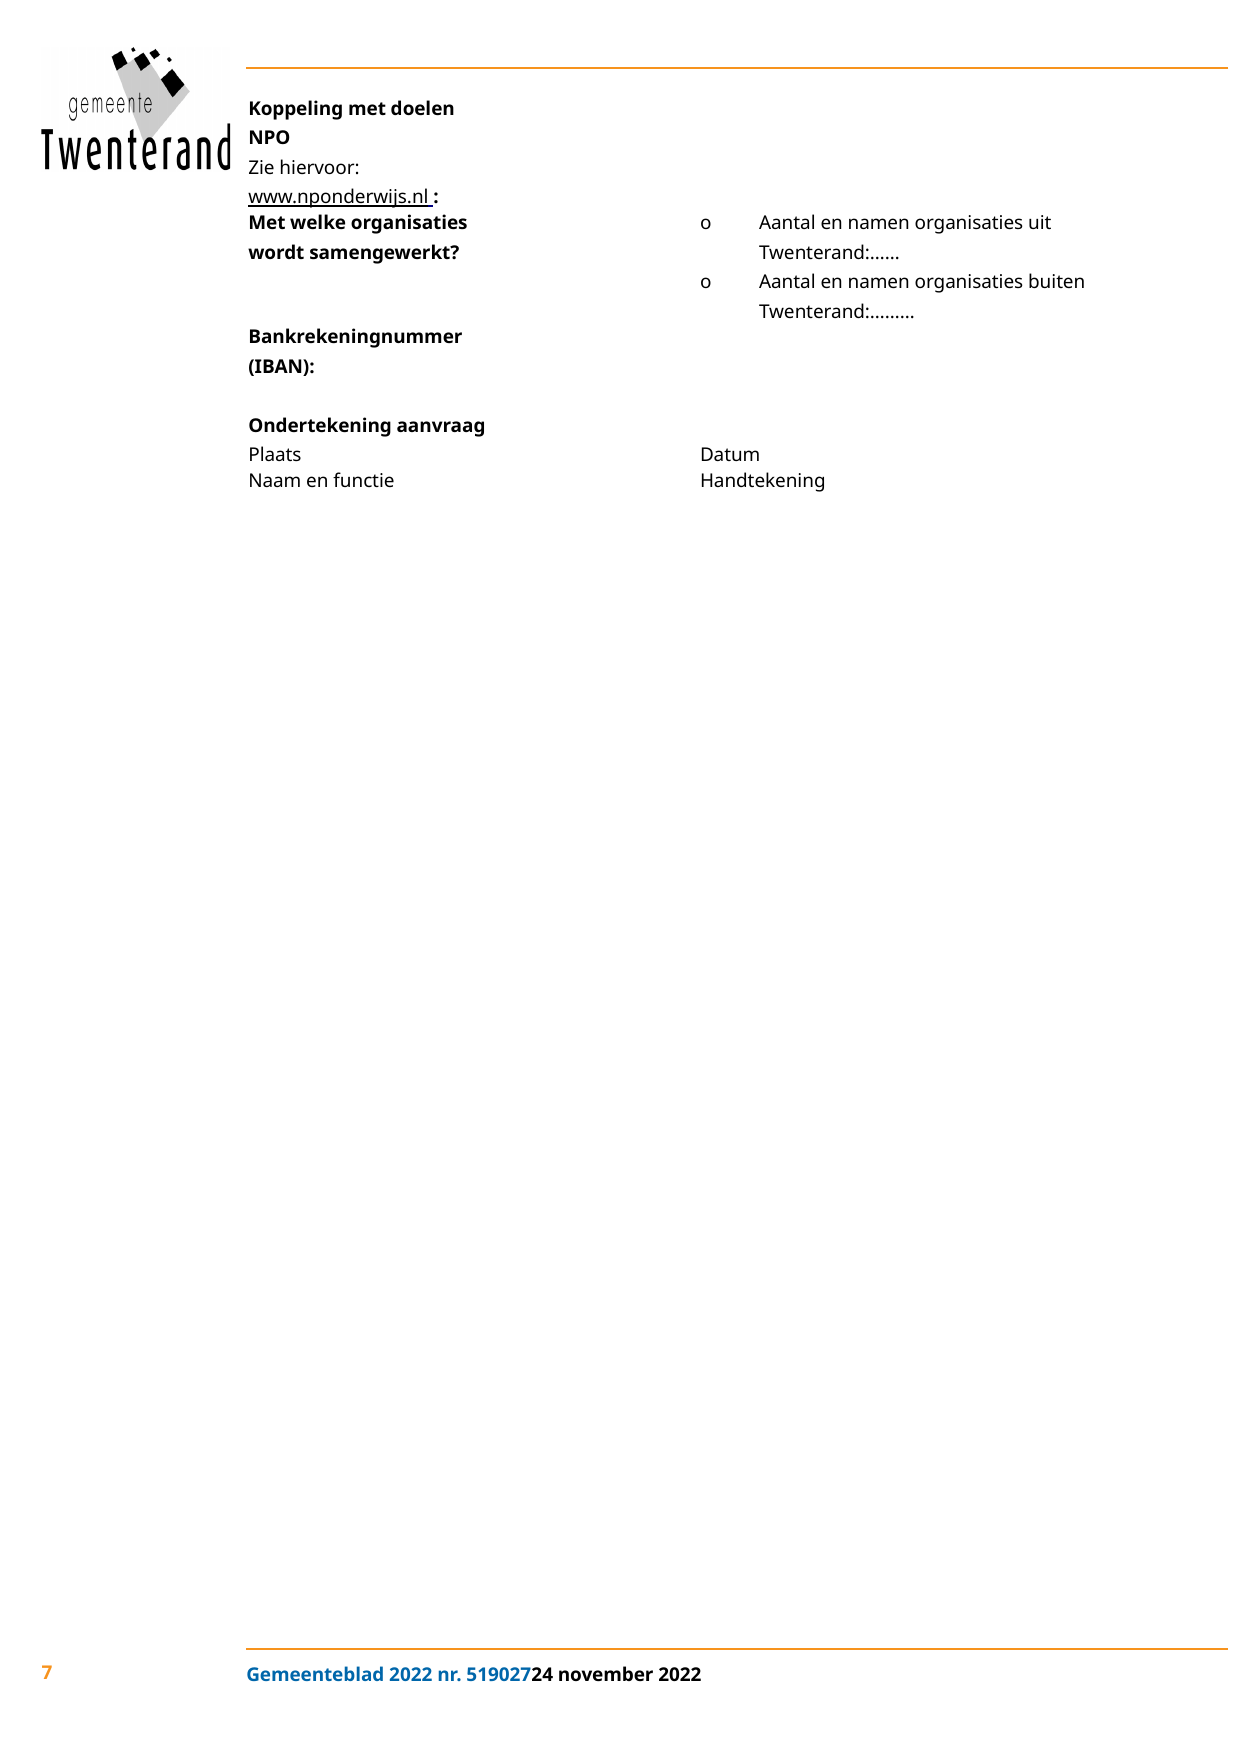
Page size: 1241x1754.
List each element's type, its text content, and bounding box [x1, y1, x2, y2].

table_cell Bankrekeningnummer (IBAN): [248, 324, 700, 379]
table_cell Aantal en namen organisaties uit Twenterand:…… Aantal en namen organisaties buiten Twenterand:……… [700, 209, 1152, 324]
text Ondertekening aanvraag [248, 412, 1152, 438]
table_cell [700, 95, 1152, 209]
table_cell Naam en functie [248, 467, 700, 493]
table_header Plaats [248, 442, 700, 467]
table_cell [700, 324, 1152, 379]
picture [41, 47, 231, 172]
table_cell Handtekening [700, 467, 1152, 493]
table_cell Met welke organisaties wordt samengewerkt? [248, 209, 700, 324]
table_header Datum [700, 442, 1152, 467]
table_cell Koppeling met doelen NPO Zie hiervoor: www.nponderwijs.nl : [248, 95, 700, 209]
